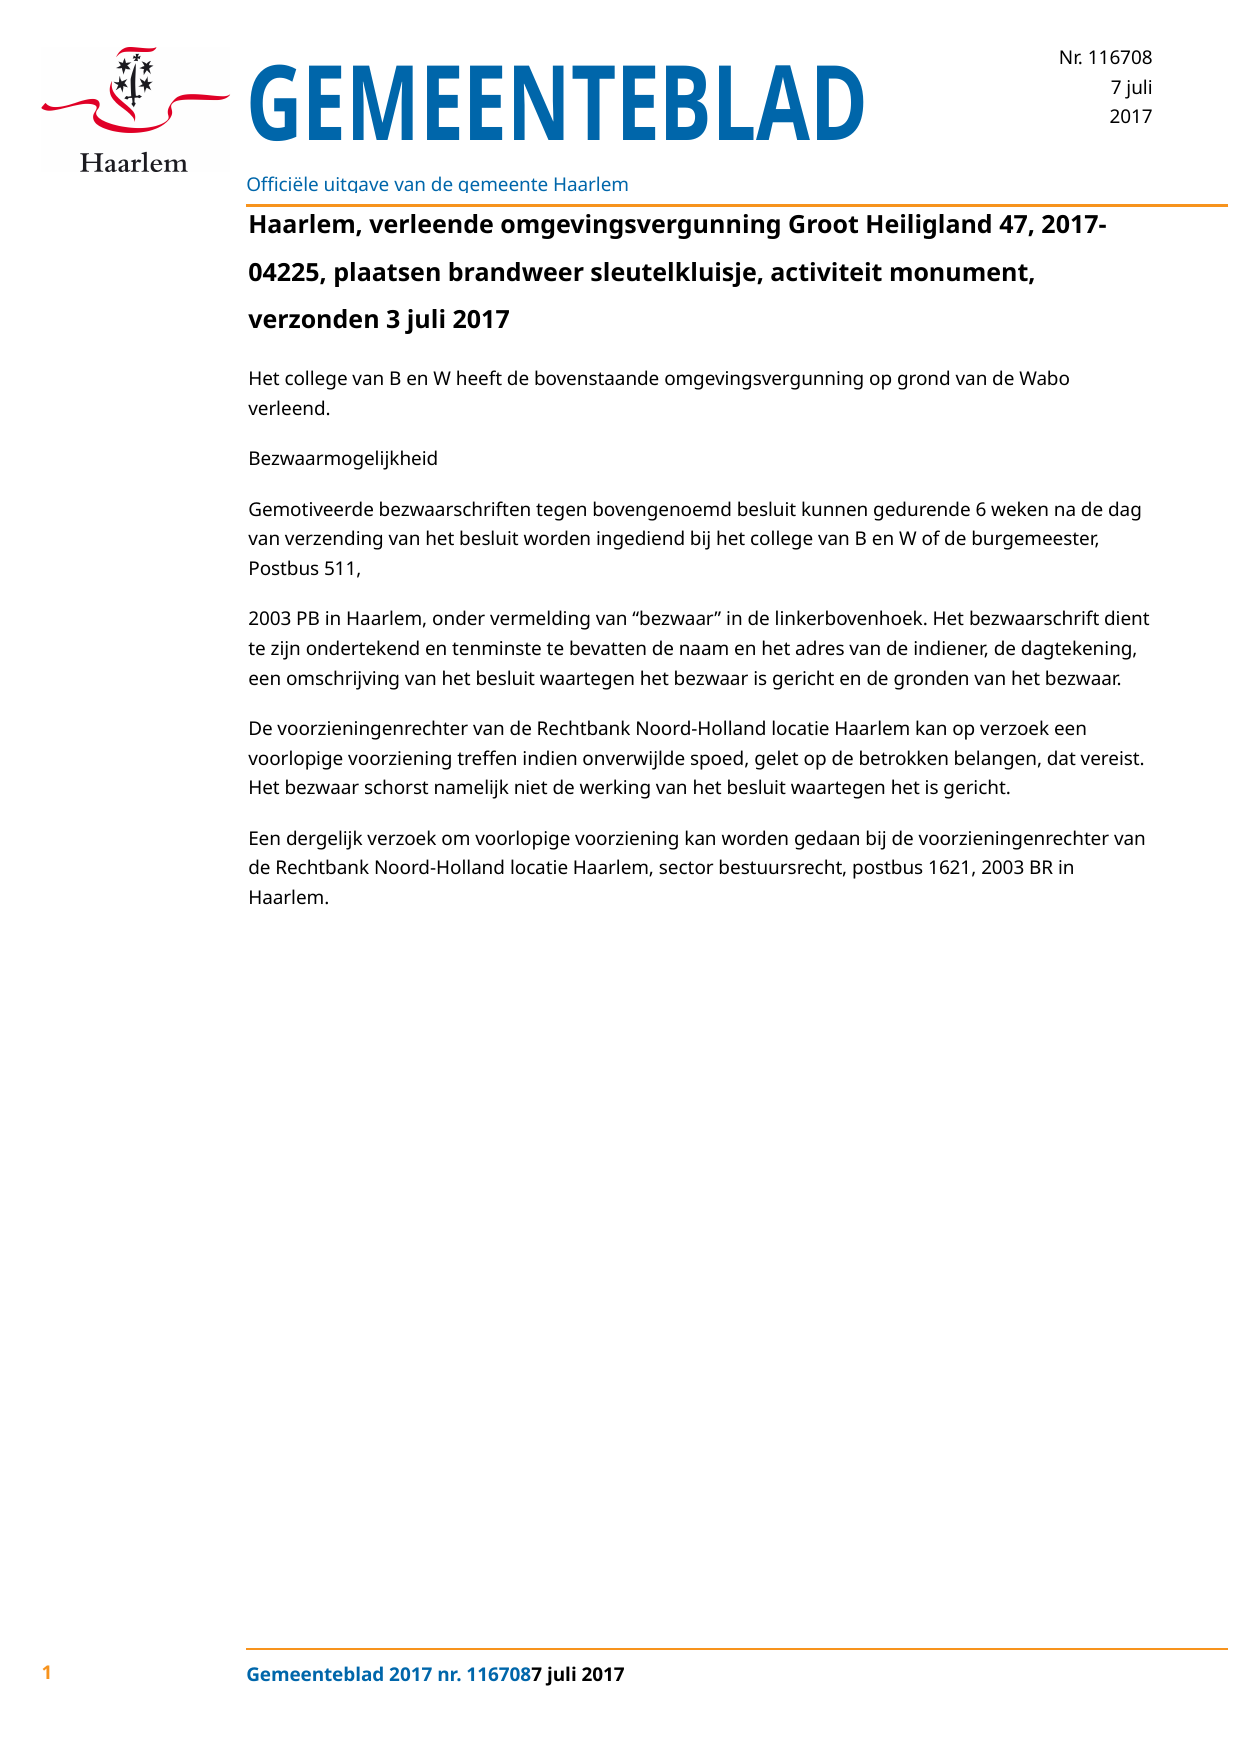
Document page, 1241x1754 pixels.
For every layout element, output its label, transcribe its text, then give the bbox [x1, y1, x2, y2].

text Gemotiveerde bezwaarschriften tegen bovengenoemd besluit kunnen gedurende 6 weken na de dag van verzending van het besluit worden ingediend bij het college van B en W of de burgemeester, Postbus 511, [248, 496, 1152, 581]
text Een dergelijk verzoek om voorlopige voorziening kan worden gedaan bij de voorzieningenrechter van de Rechtbank Noord-Holland locatie Haarlem, sector bestuursrecht, postbus 1621, 2003 BR in Haarlem. [248, 825, 1152, 909]
text Bezwaarmogelijkheid [248, 446, 1152, 471]
text Het college van B en W heeft de bovenstaande omgevingsvergunning op grond van de Wabo verleend. [248, 366, 1152, 421]
picture [41, 47, 231, 172]
text De voorzieningenrechter van de Rechtbank Noord-Holland locatie Haarlem kan op verzoek een voorlopige voorziening treffen indien onverwijlde spoed, gelet op de betrokken belangen, dat vereist. Het bezwaar schorst namelijk niet de werking van het besluit waartegen het is gericht. [248, 715, 1152, 800]
text 2003 PB in Haarlem, onder vermelding van “bezwaar” in de linkerbovenhoek. Het bezwaarschrift dient te zijn ondertekend en tenminste te bevatten de naam en het adres van de indiener, de dagtekening, een omschrijving van het besluit waartegen het bezwaar is gericht en de gronden van het bezwaar. [248, 606, 1152, 690]
text Haarlem, verleende omgevingsvergunning Groot Heiligland 47, 2017-04225, plaatsen brandweer sleutelkluisje, activiteit monument, verzonden 3 juli 2017 [248, 207, 1152, 336]
